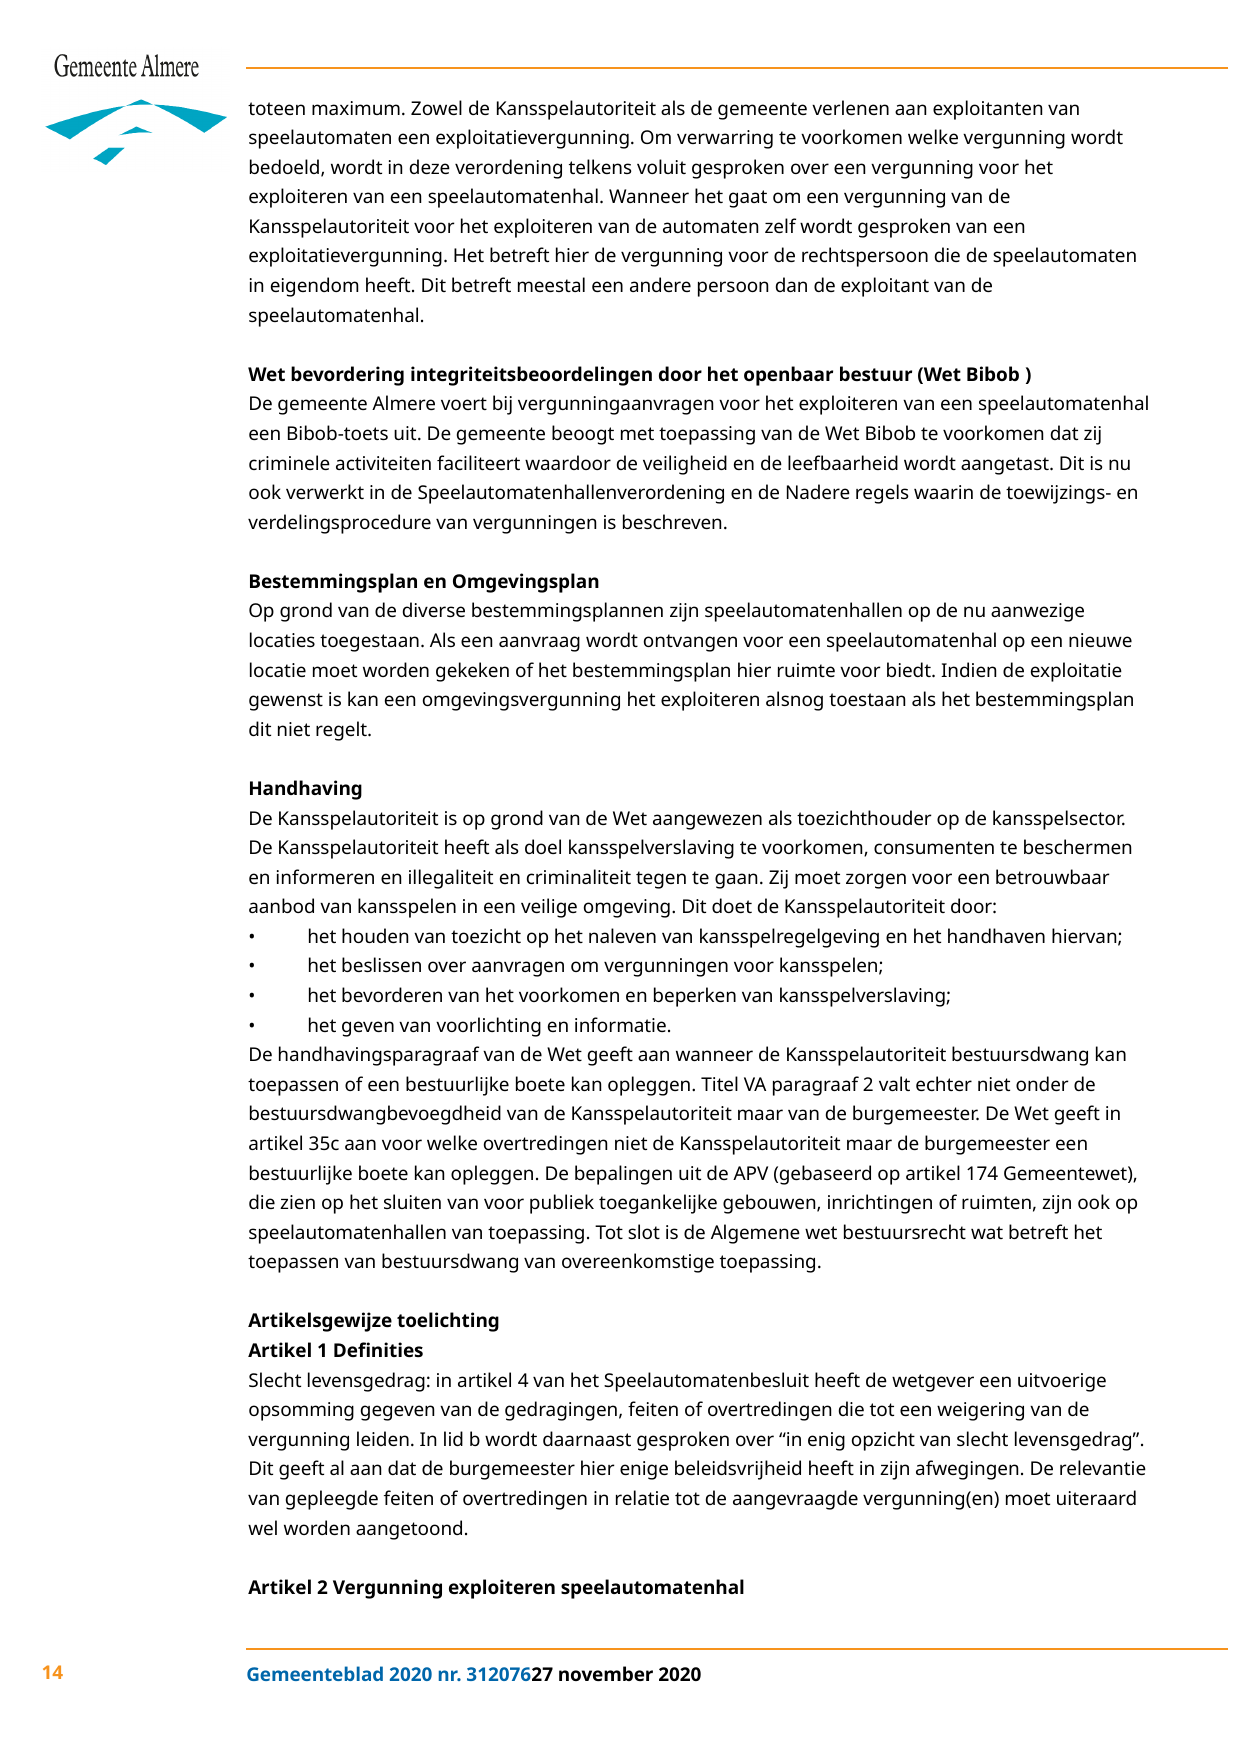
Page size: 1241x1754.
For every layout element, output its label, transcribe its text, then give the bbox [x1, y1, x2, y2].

text Op grond van de diverse bestemmingsplannen zijn speelautomatenhallen op de nu aanwezige locaties toegestaan. Als een aanvraag wordt ontvangen voor een speelautomatenhal op een nieuwe locatie moet worden gekeken of het bestemmingsplan hier ruimte voor biedt. Indien de exploitatie gewenst is kan een omgevingsvergunning het exploiteren alsnog toestaan als het bestemmingsplan dit niet regelt. [248, 598, 1152, 742]
picture [41, 47, 231, 172]
text Wet bevordering integriteitsbeoordelingen door het openbaar bestuur (Wet Bibob ) [248, 361, 1152, 387]
text Artikel 1 Definities [248, 1337, 1152, 1363]
text Artikelsgewijze toelichting [248, 1308, 1152, 1333]
text De handhavingsparagraaf van de Wet geeft aan wanneer de Kansspelautoriteit bestuursdwang kan toepassen of een bestuurlijke boete kan opleggen. Titel VA paragraaf 2 valt echter niet onder de bestuursdwangbevoegdheid van de Kansspelautoriteit maar van de burgemeester. De Wet geeft in artikel 35c aan voor welke overtredingen niet de Kansspelautoriteit maar de burgemeester een bestuurlijke boete kan opleggen. De bepalingen uit de APV (gebaseerd op artikel 174 Gemeentewet), die zien op het sluiten van voor publiek toegankelijke gebouwen, inrichtingen of ruimten, zijn ook op speelautomatenhallen van toepassing. Tot slot is de Algemene wet bestuursrecht wat betreft het toepassen van bestuursdwang van overeenkomstige toepassing. [248, 1041, 1152, 1274]
list het geven van voorlichting en informatie. [248, 1012, 1152, 1038]
text Handhaving [248, 775, 1152, 801]
list het bevorderen van het voorkomen en beperken van kansspelverslaving; [248, 982, 1152, 1008]
text De Kansspelautoriteit is op grond van de Wet aangewezen als toezichthouder op de kansspelsector. De Kansspelautoriteit heeft als doel kansspelverslaving te voorkomen, consumenten te beschermen en informeren en illegaliteit en criminaliteit tegen te gaan. Zij moet zorgen voor een betrouwbaar aanbod van kansspelen in een veilige omgeving. Dit doet de Kansspelautoriteit door: [248, 805, 1152, 919]
text Bestemmingsplan en Omgevingsplan [248, 568, 1152, 594]
text Artikel 2 Vergunning exploiteren speelautomatenhal [248, 1574, 1152, 1600]
list het houden van toezicht op het naleven van kansspelregelgeving en het handhaven hiervan; [248, 923, 1152, 949]
text De gemeente Almere voert bij vergunningaanvragen voor het exploiteren van een speelautomatenhal een Bibob-toets uit. De gemeente beoogt met toepassing van de Wet Bibob te voorkomen dat zij criminele activiteiten faciliteert waardoor de veiligheid en de leefbaarheid wordt aangetast. Dit is nu ook verwerkt in de Speelautomatenhallenverordening en de Nadere regels waarin de toewijzings- en verdelingsprocedure van vergunningen is beschreven. [248, 391, 1152, 535]
text Slecht levensgedrag: in artikel 4 van het Speelautomatenbesluit heeft de wetgever een uitvoerige opsomming gegeven van de gedragingen, feiten of overtredingen die tot een weigering van de vergunning leiden. In lid b wordt daarnaast gesproken over “in enig opzicht van slecht levensgedrag”. Dit geeft al aan dat de burgemeester hier enige beleidsvrijheid heeft in zijn afwegingen. De relevantie van gepleegde feiten of overtredingen in relatie tot de aangevraagde vergunning(en) moet uiteraard wel worden aangetoond. [248, 1367, 1152, 1541]
text toteen maximum. Zowel de Kansspelautoriteit als de gemeente verlenen aan exploitanten van speelautomaten een exploitatievergunning. Om verwarring te voorkomen welke vergunning wordt bedoeld, wordt in deze verordening telkens voluit gesproken over een vergunning voor het exploiteren van een speelautomatenhal. Wanneer het gaat om een vergunning van de Kansspelautoriteit voor het exploiteren van de automaten zelf wordt gesproken van een exploitatievergunning. Het betreft hier de vergunning voor de rechtspersoon die de speelautomaten in eigendom heeft. Dit betreft meestal een andere persoon dan de exploitant van de speelautomatenhal. [248, 95, 1152, 328]
list het beslissen over aanvragen om vergunningen voor kansspelen; [248, 953, 1152, 978]
